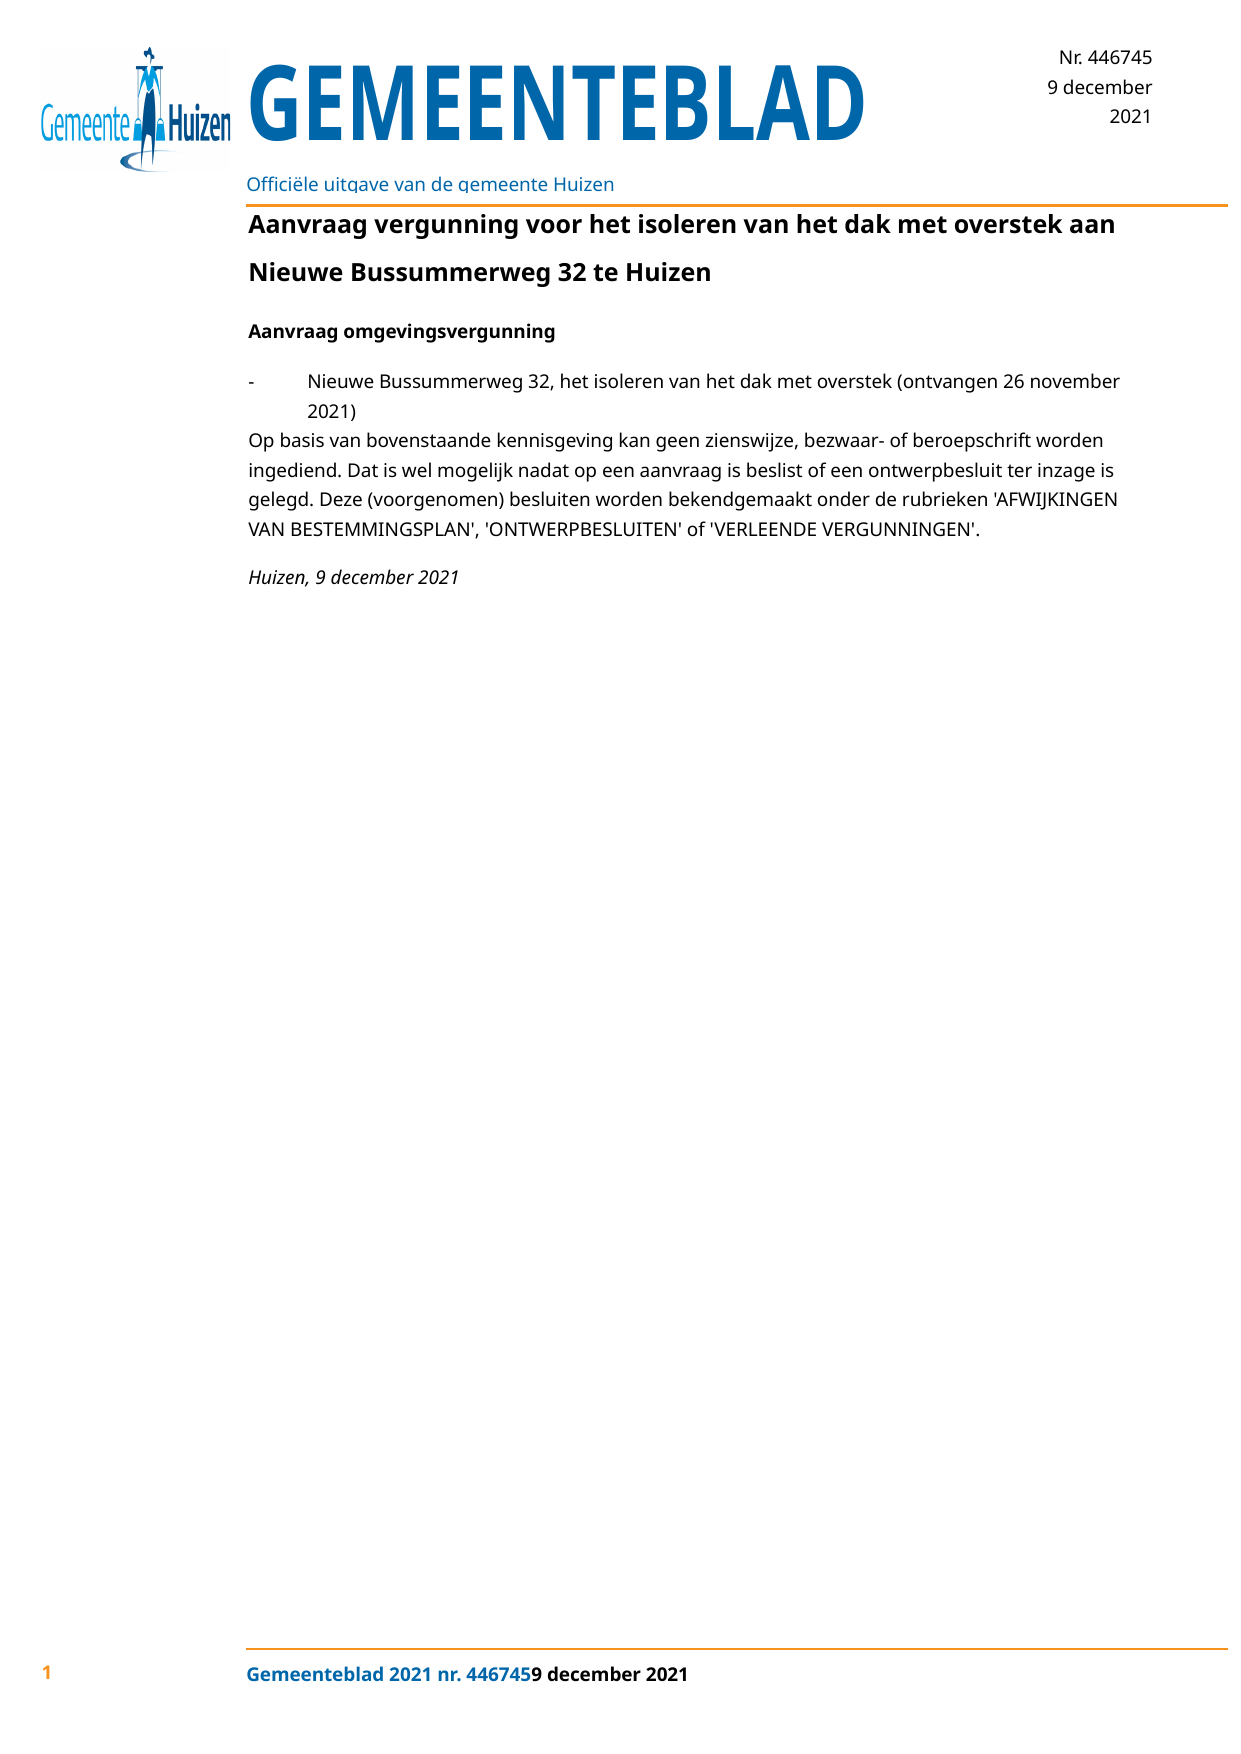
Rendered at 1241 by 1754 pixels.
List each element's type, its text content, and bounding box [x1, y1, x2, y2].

text Aanvraag vergunning voor het isoleren van het dak met overstek aan Nieuwe Bussummerweg 32 te Huizen [248, 207, 1152, 288]
picture [41, 47, 231, 172]
list Nieuwe Bussummerweg 32, het isoleren van het dak met overstek (ontvangen 26 november 2021) [248, 368, 1152, 424]
text Op basis van bovenstaande kennisgeving kan geen zienswijze, bezwaar- of beroepschrift worden ingediend. Dat is wel mogelijk nadat op een aanvraag is beslist of een ontwerpbesluit ter inzage is gelegd. Deze (voorgenomen) besluiten worden bekendgemaakt onder de rubrieken 'AFWIJKINGEN VAN BESTEMMINGSPLAN', 'ONTWERPBESLUITEN' of 'VERLEENDE VERGUNNINGEN'. [248, 427, 1152, 542]
text Huizen, 9 december 2021 [248, 564, 1152, 590]
text Aanvraag omgevingsvergunning [248, 318, 1152, 344]
